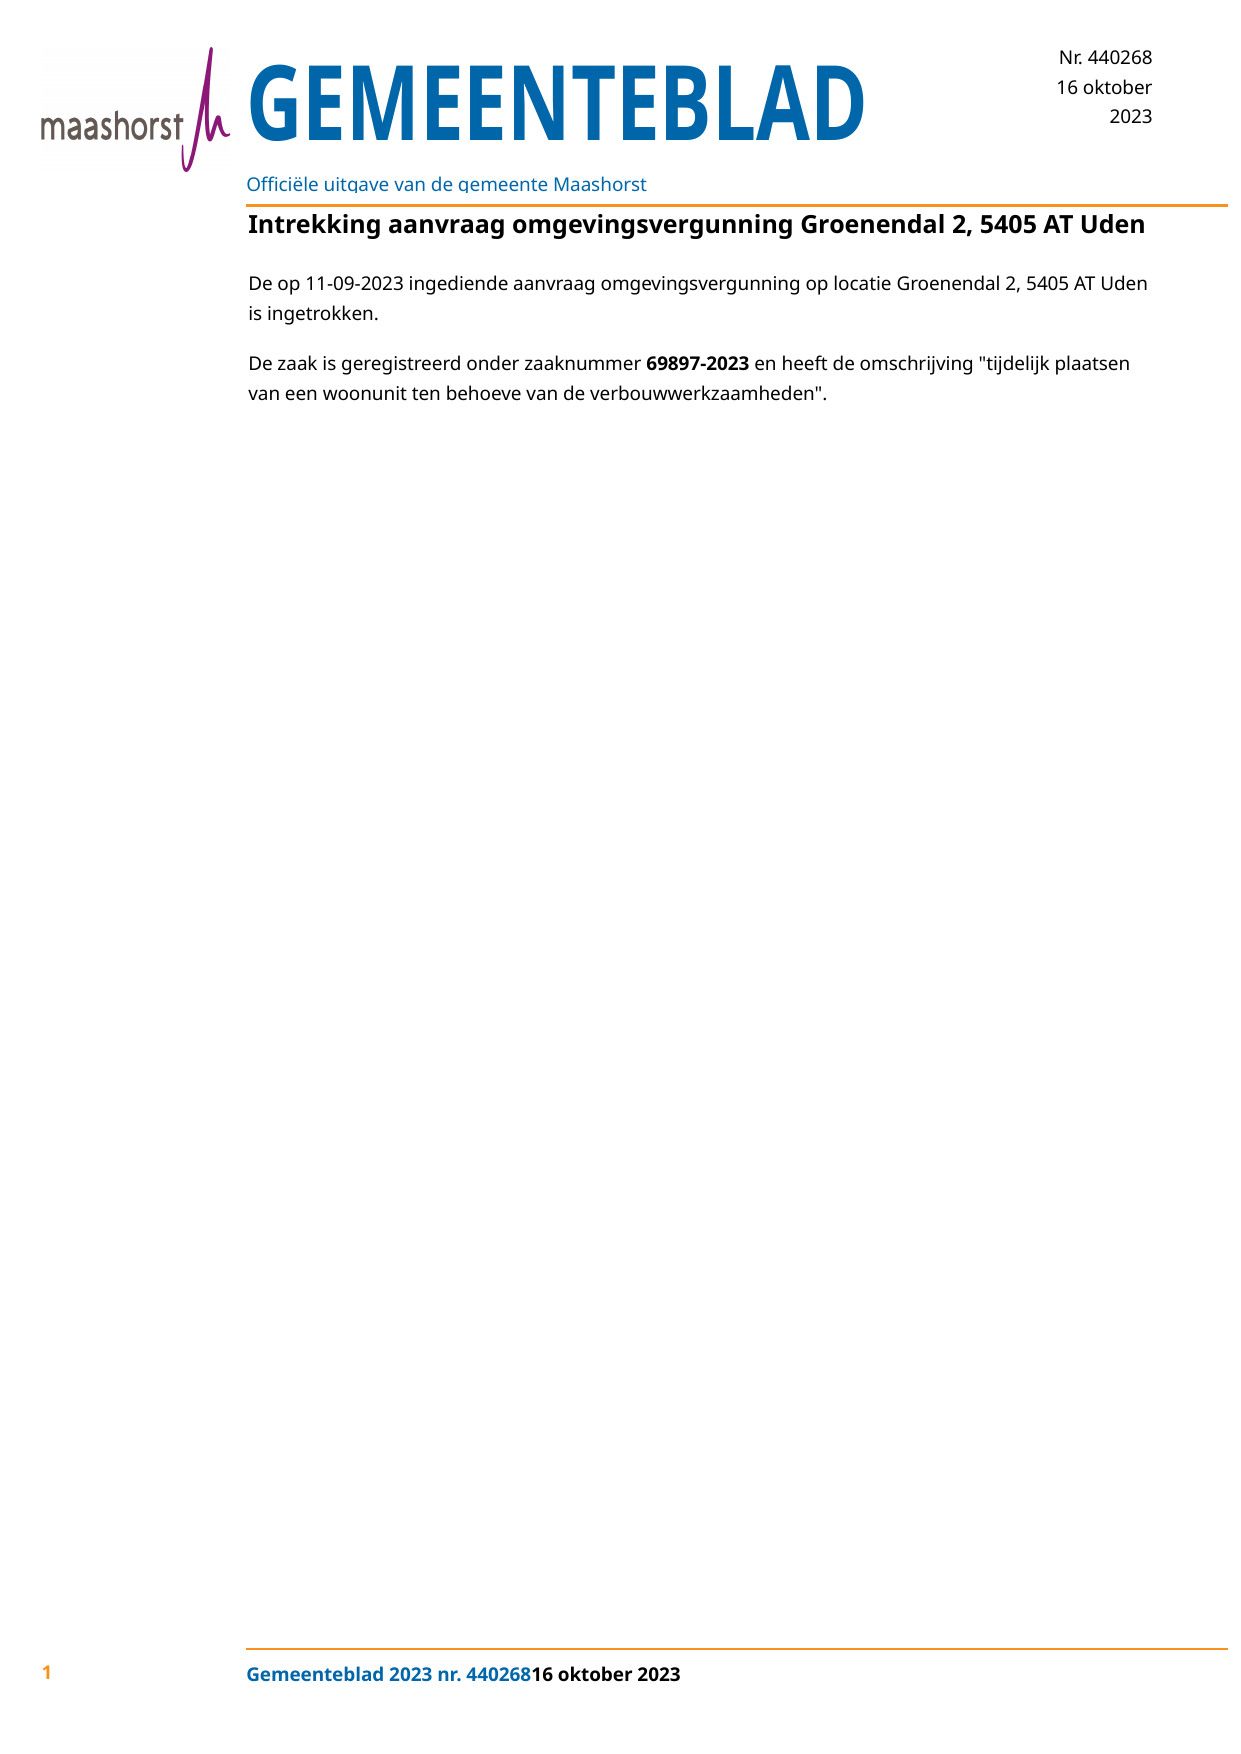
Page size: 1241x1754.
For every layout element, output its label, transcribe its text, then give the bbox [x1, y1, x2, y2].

text Intrekking aanvraag omgevingsvergunning Groenendal 2, 5405 AT Uden [248, 207, 1152, 241]
text De zaak is geregistreerd onder zaaknummer 69897-2023 en heeft de omschrijving "tijdelijk plaatsen van een woonunit ten behoeve van de verbouwwerkzaamheden". [248, 350, 1152, 406]
text De op 11-09-2023 ingediende aanvraag omgevingsvergunning op locatie Groenendal 2, 5405 AT Uden is ingetrokken. [248, 270, 1152, 326]
picture [41, 47, 231, 172]
